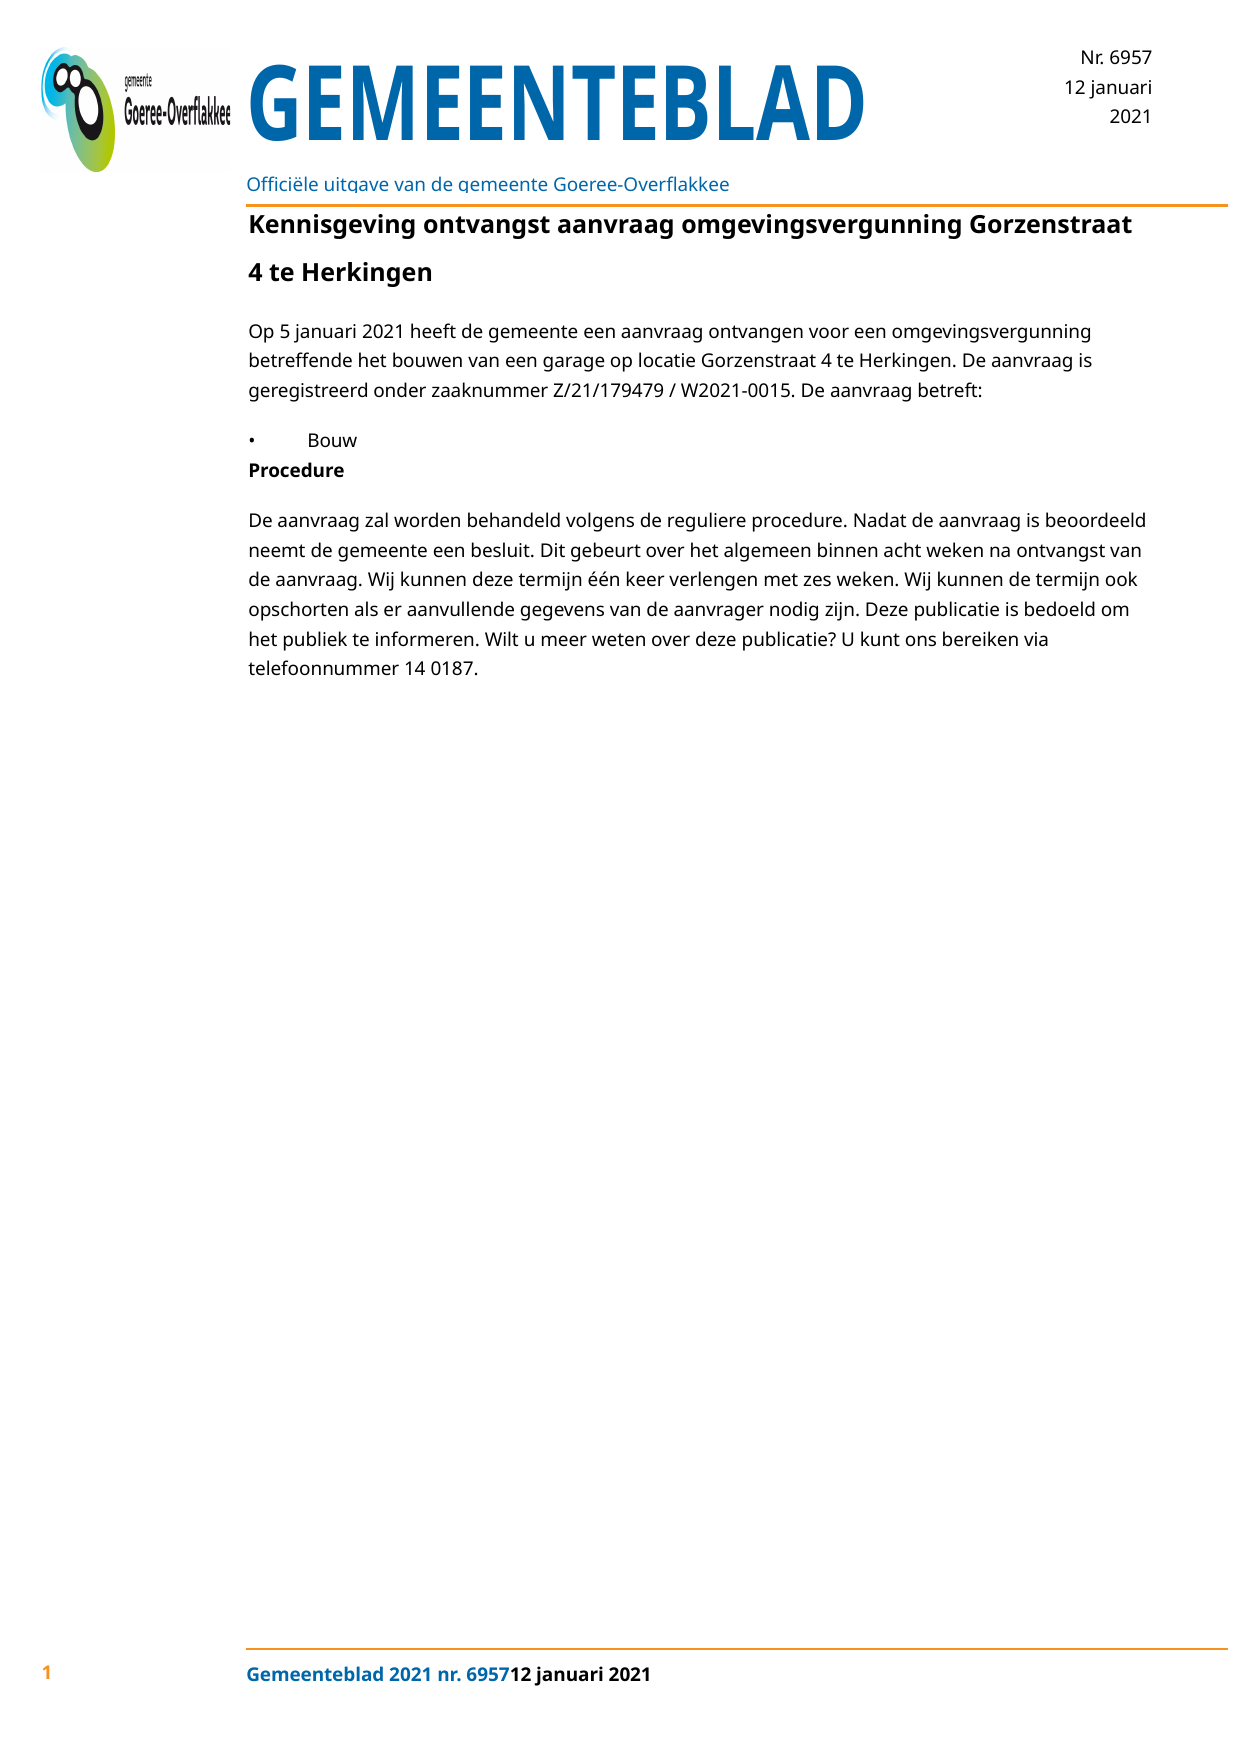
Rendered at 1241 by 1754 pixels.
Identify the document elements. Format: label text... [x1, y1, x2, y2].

text Kennisgeving ontvangst aanvraag omgevingsvergunning Gorzenstraat 4 te Herkingen [248, 207, 1152, 288]
text Op 5 januari 2021 heeft de gemeente een aanvraag ontvangen voor een omgevingsvergunning betreffende het bouwen van een garage op locatie Gorzenstraat 4 te Herkingen. De aanvraag is geregistreerd onder zaaknummer Z/21/179479 / W2021-0015. De aanvraag betreft: [248, 318, 1152, 403]
text Procedure [248, 457, 1152, 483]
picture [41, 47, 231, 172]
list Bouw [248, 427, 1152, 453]
text De aanvraag zal worden behandeld volgens de reguliere procedure. Nadat de aanvraag is beoordeeld neemt de gemeente een besluit. Dit gebeurt over het algemeen binnen acht weken na ontvangst van de aanvraag. Wij kunnen deze termijn één keer verlengen met zes weken. Wij kunnen de termijn ook opschorten als er aanvullende gegevens van de aanvrager nodig zijn. Deze publicatie is bedoeld om het publiek te informeren. Wilt u meer weten over deze publicatie? U kunt ons bereiken via telefoonnummer 14 0187. [248, 507, 1152, 681]
